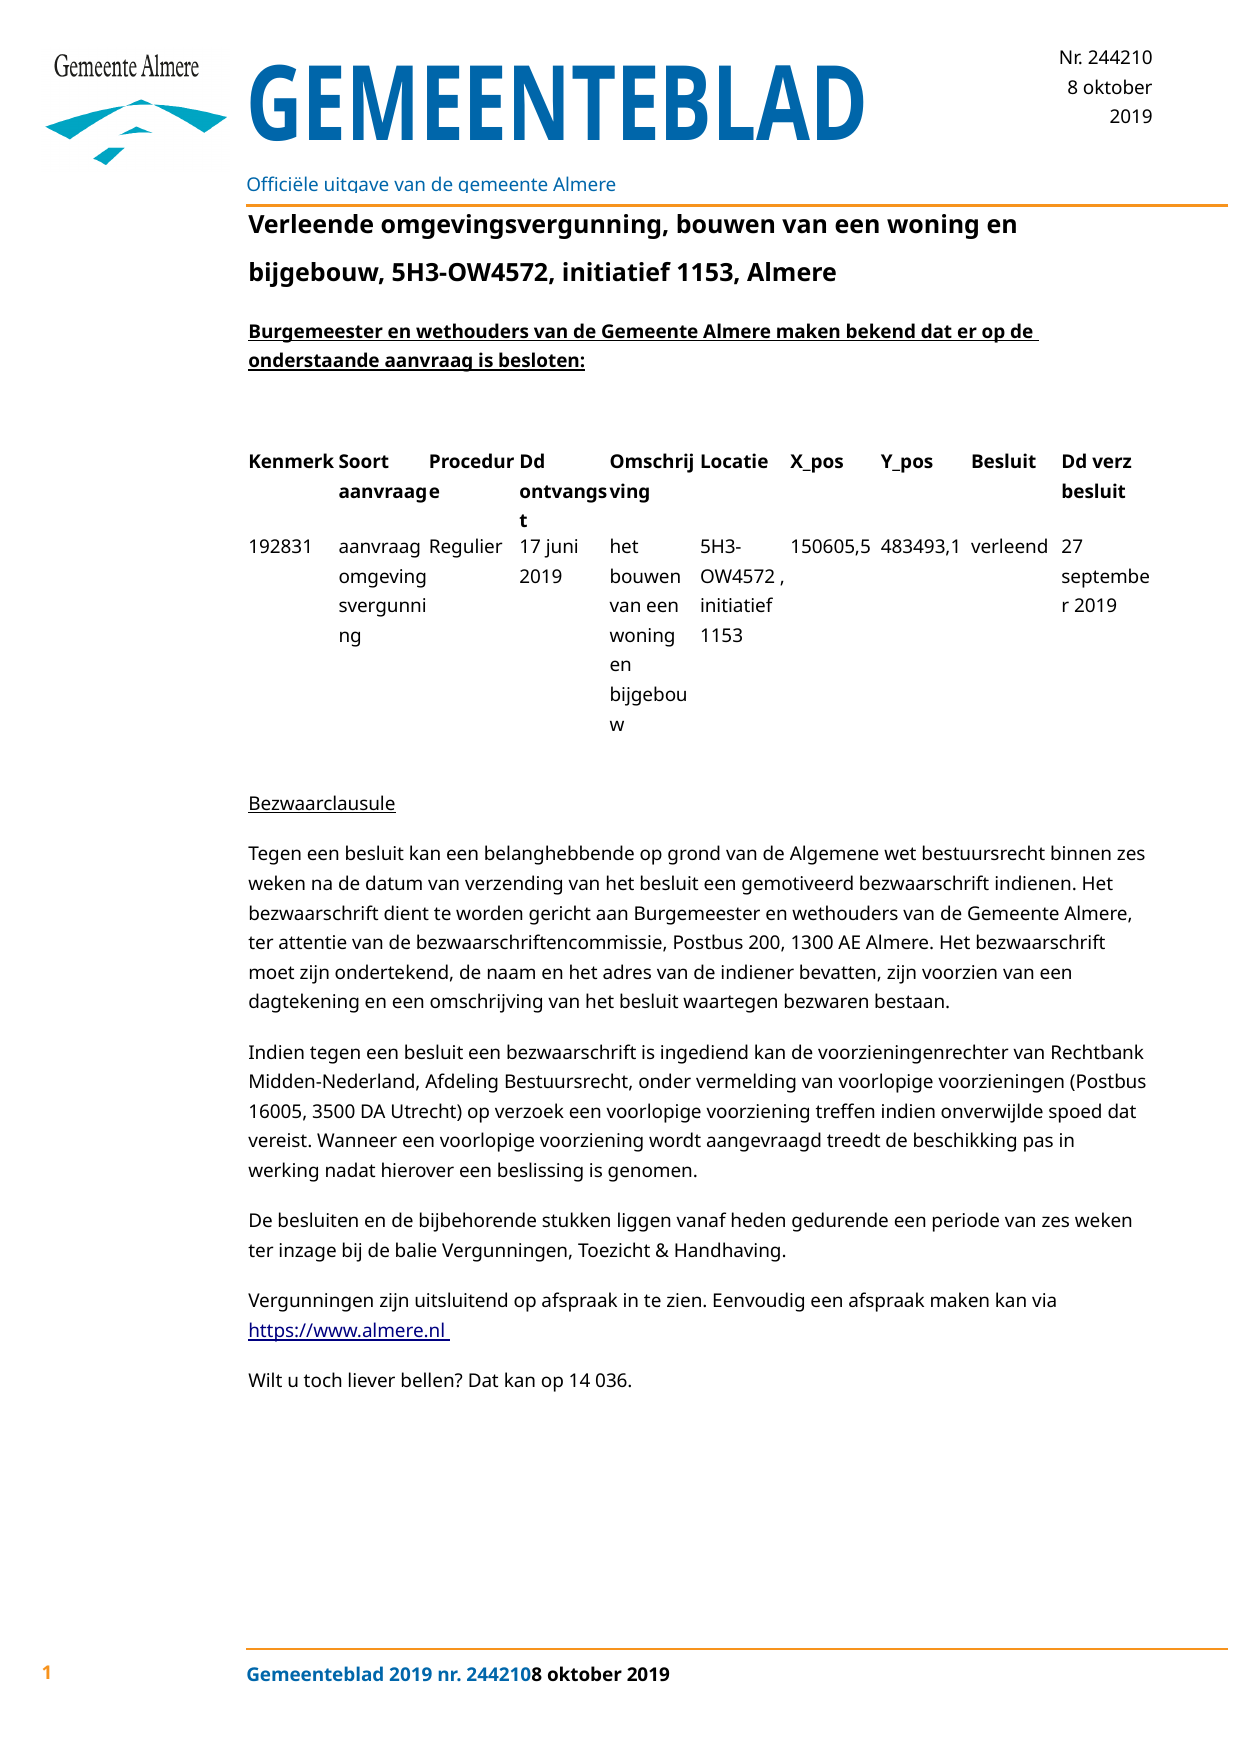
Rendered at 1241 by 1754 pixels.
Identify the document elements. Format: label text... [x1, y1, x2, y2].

table_cell 5H3-OW4572 , initiatief 1153 [700, 533, 790, 737]
text Tegen een besluit kan een belanghebbende op grond van de Algemene wet bestuursrecht binnen zes weken na de datum van verzending van het besluit een gemotiveerd bezwaarschrift indienen. Het bezwaarschrift dient te worden gericht aan Burgemeester en wethouders van de Gemeente Almere, ter attentie van de bezwaarschriftencommissie, Postbus 200, 1300 AE Almere. Het bezwaarschrift moet zijn ondertekend, de naam en het adres van de indiener bevatten, zijn voorzien van een dagtekening en een omschrijving van het besluit waartegen bezwaren bestaan. [248, 841, 1152, 1014]
table_cell aanvraag omgevingsvergunning [338, 533, 429, 737]
text Burgemeester en wethouders van de Gemeente Almere maken bekend dat er op de onderstaande aanvraag is besloten: [248, 318, 1152, 373]
table_cell 17 juni 2019 [519, 533, 609, 737]
table_header Kenmerk [248, 449, 338, 533]
table_cell 150605,5 [790, 533, 881, 737]
table_header Procedure [429, 449, 519, 533]
table_cell 483493,1 [881, 533, 971, 737]
text Vergunningen zijn uitsluitend op afspraak in te zien. Eenvoudig een afspraak maken kan via https://www.almere.nl [248, 1288, 1152, 1343]
picture [41, 47, 231, 172]
table_header Soort aanvraag [338, 449, 429, 533]
table_header Y_pos [881, 449, 971, 533]
table_header Dd ontvangst [519, 449, 609, 533]
text Wilt u toch liever bellen? Dat kan op 14 036. [248, 1368, 1152, 1393]
table_cell 27 september 2019 [1061, 533, 1152, 737]
text De besluiten en de bijbehorende stukken liggen vanaf heden gedurende een periode van zes weken ter inzage bij de balie Vergunningen, Toezicht & Handhaving. [248, 1208, 1152, 1263]
table_cell 192831 [248, 533, 338, 737]
table_header Besluit [971, 449, 1061, 533]
table_header Omschrijving [609, 449, 700, 533]
table_cell Regulier [429, 533, 519, 737]
text Indien tegen een besluit een bezwaarschrift is ingediend kan de voorzieningenrechter van Rechtbank Midden-Nederland, Afdeling Bestuursrecht, onder vermelding van voorlopige voorzieningen (Postbus 16005, 3500 DA Utrecht) op verzoek een voorlopige voorziening treffen indien onverwijlde spoed dat vereist. Wanneer een voorlopige voorziening wordt aangevraagd treedt de beschikking pas in werking nadat hierover een beslissing is genomen. [248, 1039, 1152, 1183]
text Bezwaarclausule [248, 790, 1152, 816]
table_header X_pos [790, 449, 881, 533]
table_header Locatie [700, 449, 790, 533]
table_cell verleend [971, 533, 1061, 737]
text Verleende omgevingsvergunning, bouwen van een woning en bijgebouw, 5H3-OW4572, initiatief 1153, Almere [248, 207, 1152, 288]
table_header Dd verz besluit [1061, 449, 1152, 533]
table_cell het bouwen van een woning en bijgebouw [609, 533, 700, 737]
